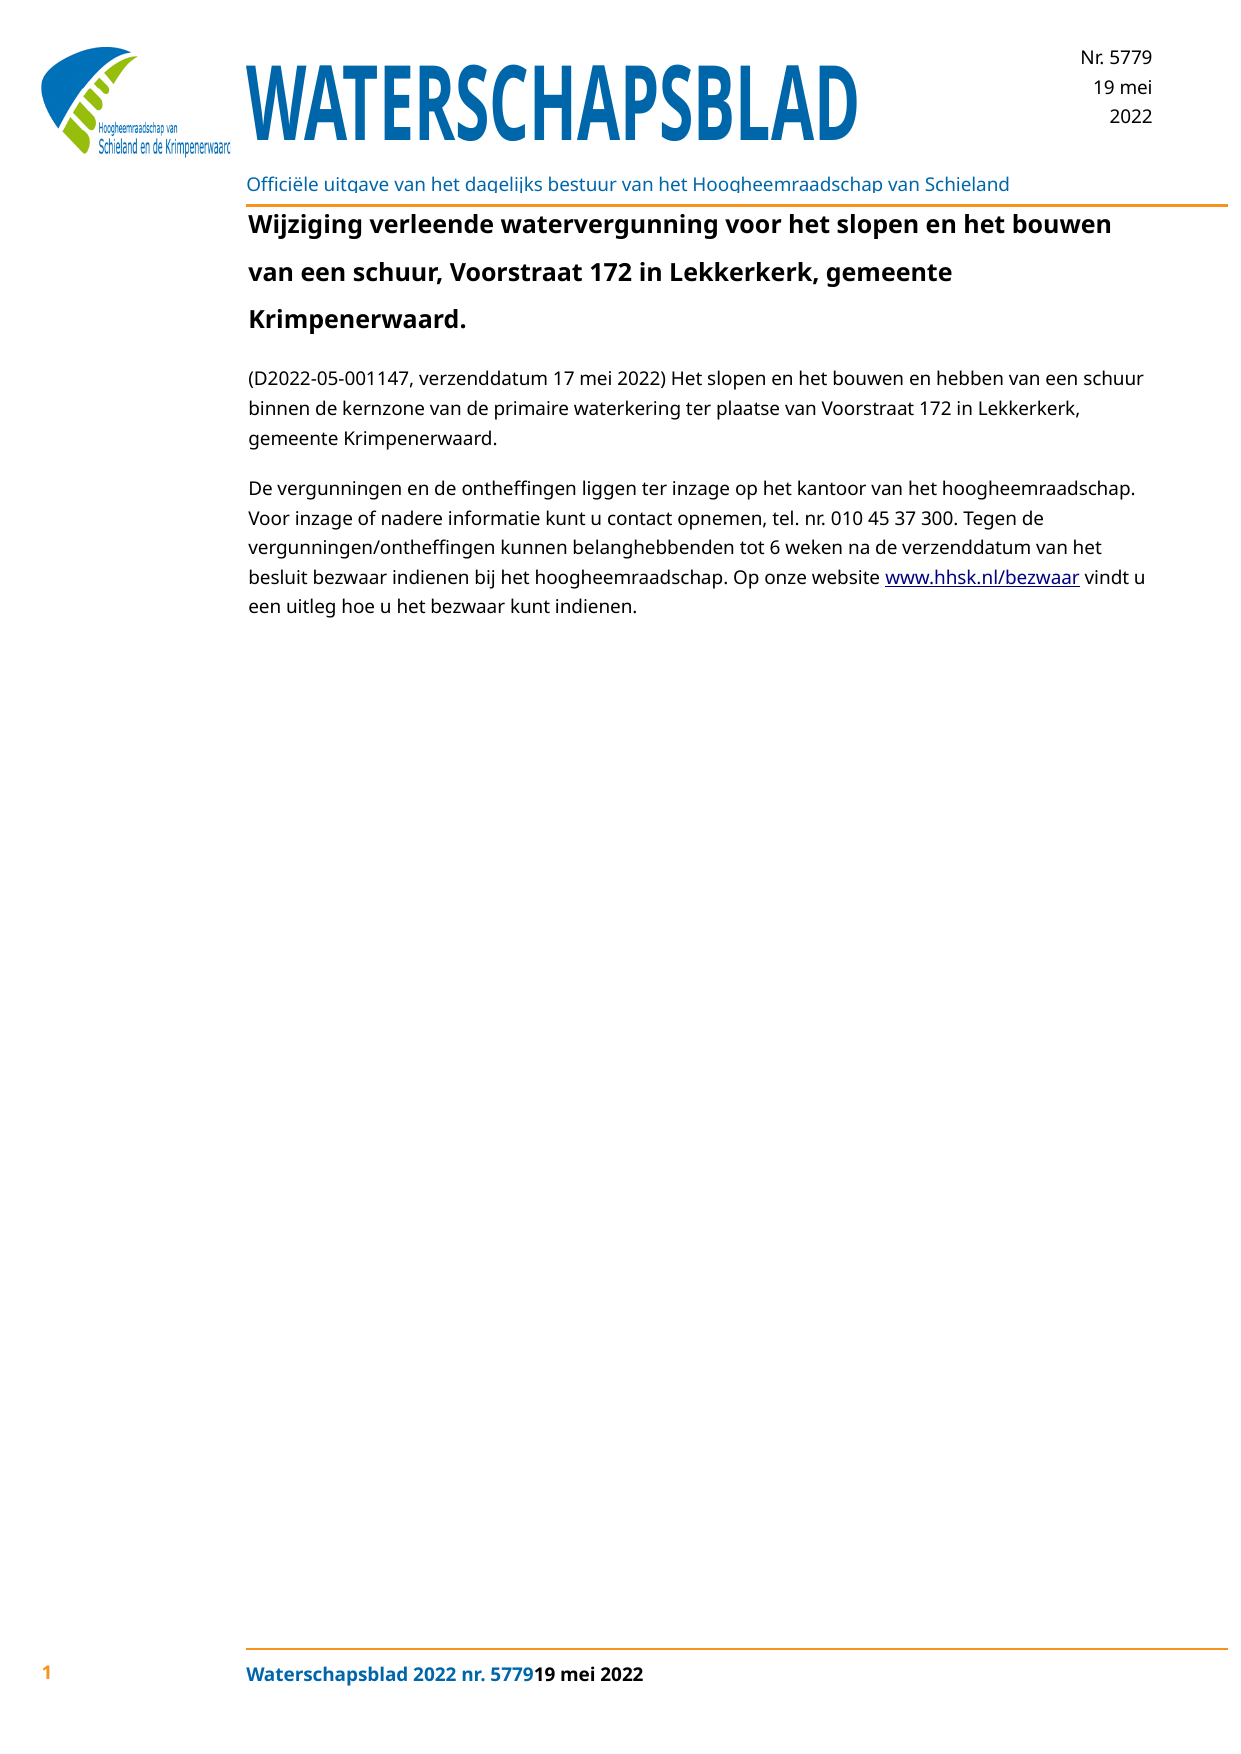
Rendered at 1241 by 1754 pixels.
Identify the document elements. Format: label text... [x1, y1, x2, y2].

text (D2022-05-001147, verzenddatum 17 mei 2022) Het slopen en het bouwen en hebben van een schuur binnen de kernzone van de primaire waterkering ter plaatse van Voorstraat 172 in Lekkerkerk, gemeente Krimpenerwaard. [248, 366, 1152, 450]
text Wijziging verleende watervergunning voor het slopen en het bouwen van een schuur, Voorstraat 172 in Lekkerkerk, gemeente Krimpenerwaard. [248, 207, 1152, 336]
text De vergunningen en de ontheffingen liggen ter inzage op het kantoor van het hoogheemraadschap. Voor inzage of nadere informatie kunt u contact opnemen, tel. nr. 010 45 37 300. Tegen de vergunningen/ontheffingen kunnen belanghebbenden tot 6 weken na de verzenddatum van het besluit bezwaar indienen bij het hoogheemraadschap. Op onze website www.hhsk.nl/bezwaar vindt u een uitleg hoe u het bezwaar kunt indienen. [248, 475, 1152, 619]
picture [41, 47, 231, 172]
